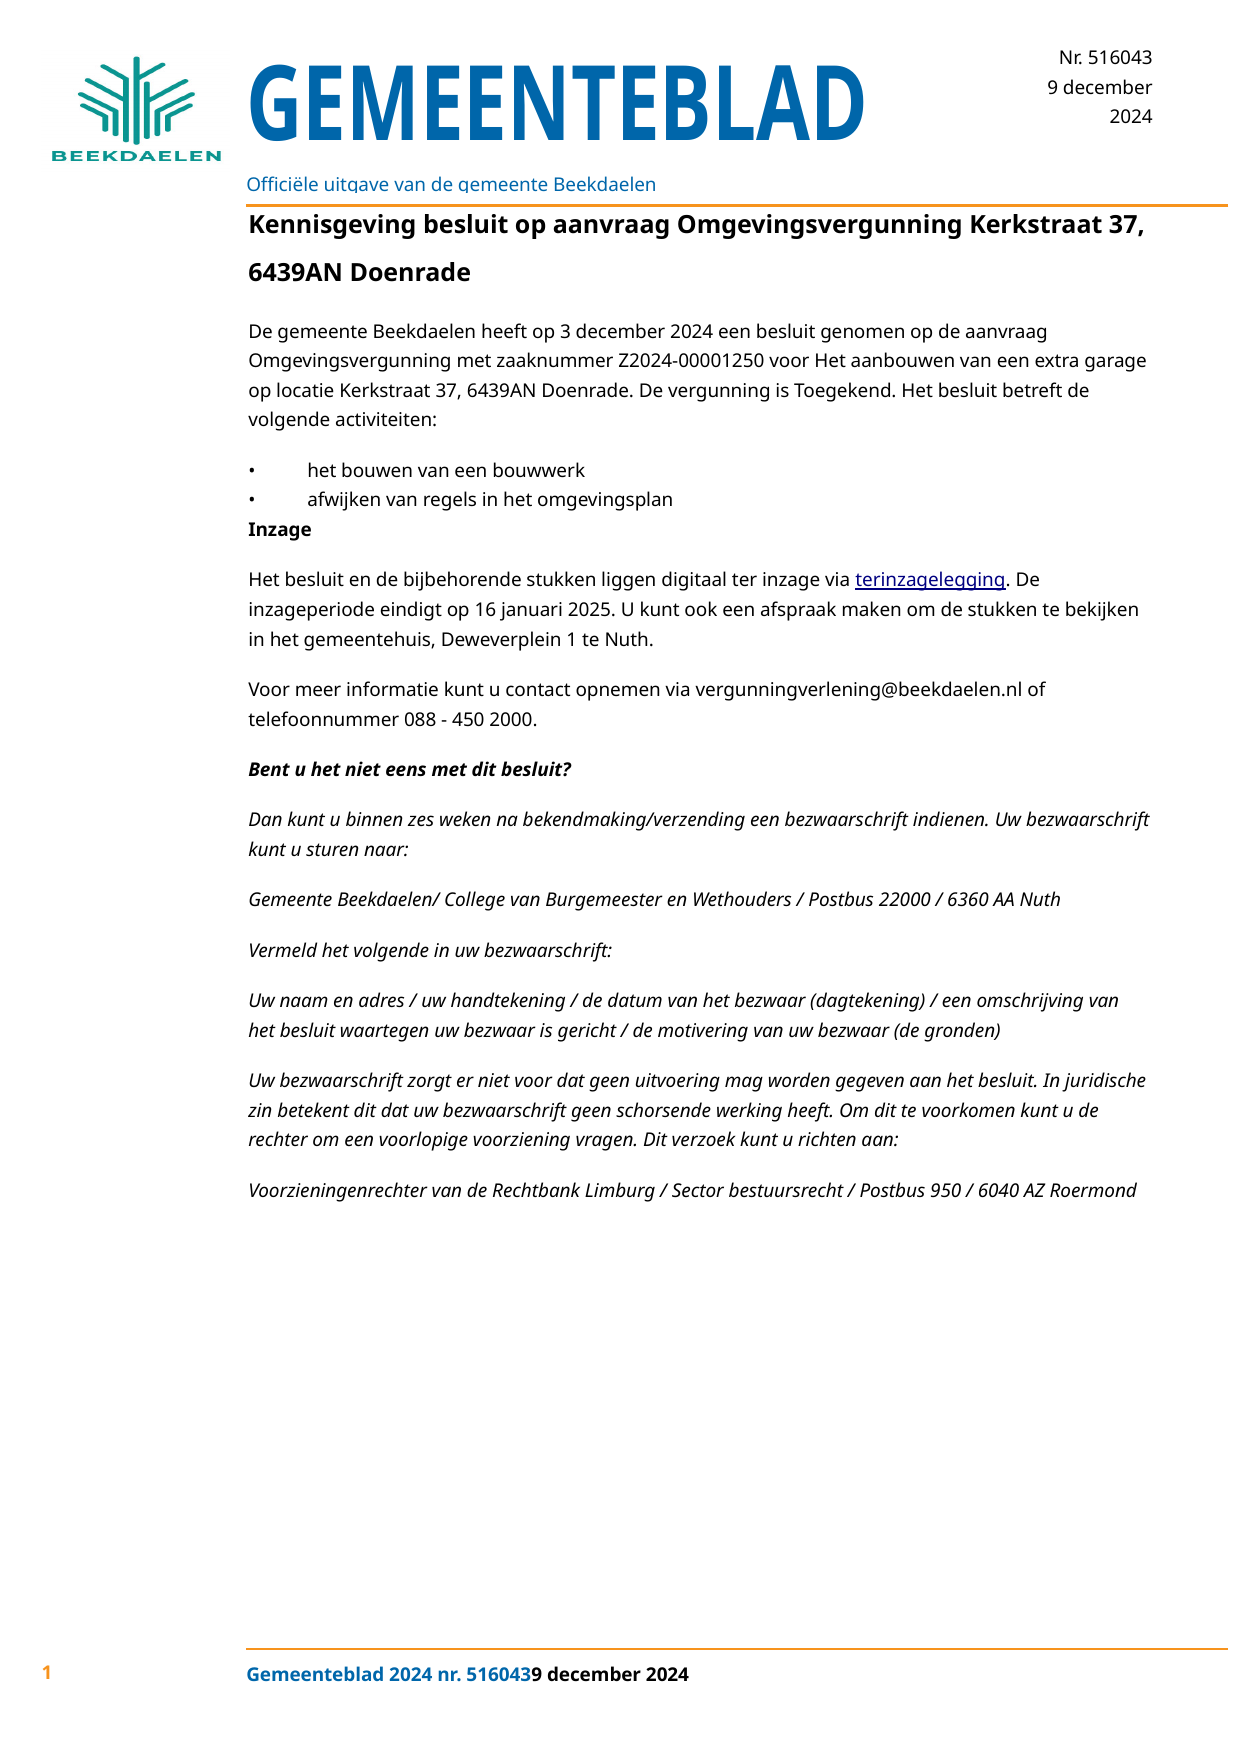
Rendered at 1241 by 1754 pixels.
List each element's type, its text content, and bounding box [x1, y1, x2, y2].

text Uw naam en adres / uw handtekening / de datum van het bezwaar (dagtekening) / een omschrijving van het besluit waartegen uw bezwaar is gericht / de motivering van uw bezwaar (de gronden) [248, 987, 1152, 1043]
text Voorzieningenrechter van de Rechtbank Limburg / Sector bestuursrecht / Postbus 950 / 6040 AZ Roermond [248, 1177, 1152, 1203]
list het bouwen van een bouwwerk [248, 457, 1152, 483]
text De gemeente Beekdaelen heeft op 3 december 2024 een besluit genomen op de aanvraag Omgevingsvergunning met zaaknummer Z2024-00001250 voor Het aanbouwen van een extra garage op locatie Kerkstraat 37, 6439AN Doenrade. De vergunning is Toegekend. Het besluit betreft de volgende activiteiten: [248, 318, 1152, 432]
text Het besluit en de bijbehorende stukken liggen digitaal ter inzage via terinzagelegging. De inzageperiode eindigt op 16 januari 2025. U kunt ook een afspraak maken om de stukken te bekijken in het gemeentehuis, Deweverplein 1 te Nuth. [248, 567, 1152, 652]
text Uw bezwaarschrift zorgt er niet voor dat geen uitvoering mag worden gegeven aan het besluit. In juridische zin betekent dit dat uw bezwaarschrift geen schorsende werking heeft. Om dit te voorkomen kunt u de rechter om een voorlopige voorziening vragen. Dit verzoek kunt u richten aan: [248, 1067, 1152, 1152]
list afwijken van regels in het omgevingsplan [248, 487, 1152, 512]
text Gemeente Beekdaelen/ College van Burgemeester en Wethouders / Postbus 22000 / 6360 AA Nuth [248, 887, 1152, 912]
picture [41, 47, 231, 172]
text Dan kunt u binnen zes weken na bekendmaking/verzending een bezwaarschrift indienen. Uw bezwaarschrift kunt u sturen naar: [248, 807, 1152, 862]
text Inzage [248, 516, 1152, 542]
text Kennisgeving besluit op aanvraag Omgevingsvergunning Kerkstraat 37, 6439AN Doenrade [248, 207, 1152, 288]
text Voor meer informatie kunt u contact opnemen via vergunningverlening@beekdaelen.nl of telefoonnummer 088 - 450 2000. [248, 676, 1152, 732]
text Bent u het niet eens met dit besluit? [248, 756, 1152, 782]
text Vermeld het volgende in uw bezwaarschrift: [248, 937, 1152, 963]
